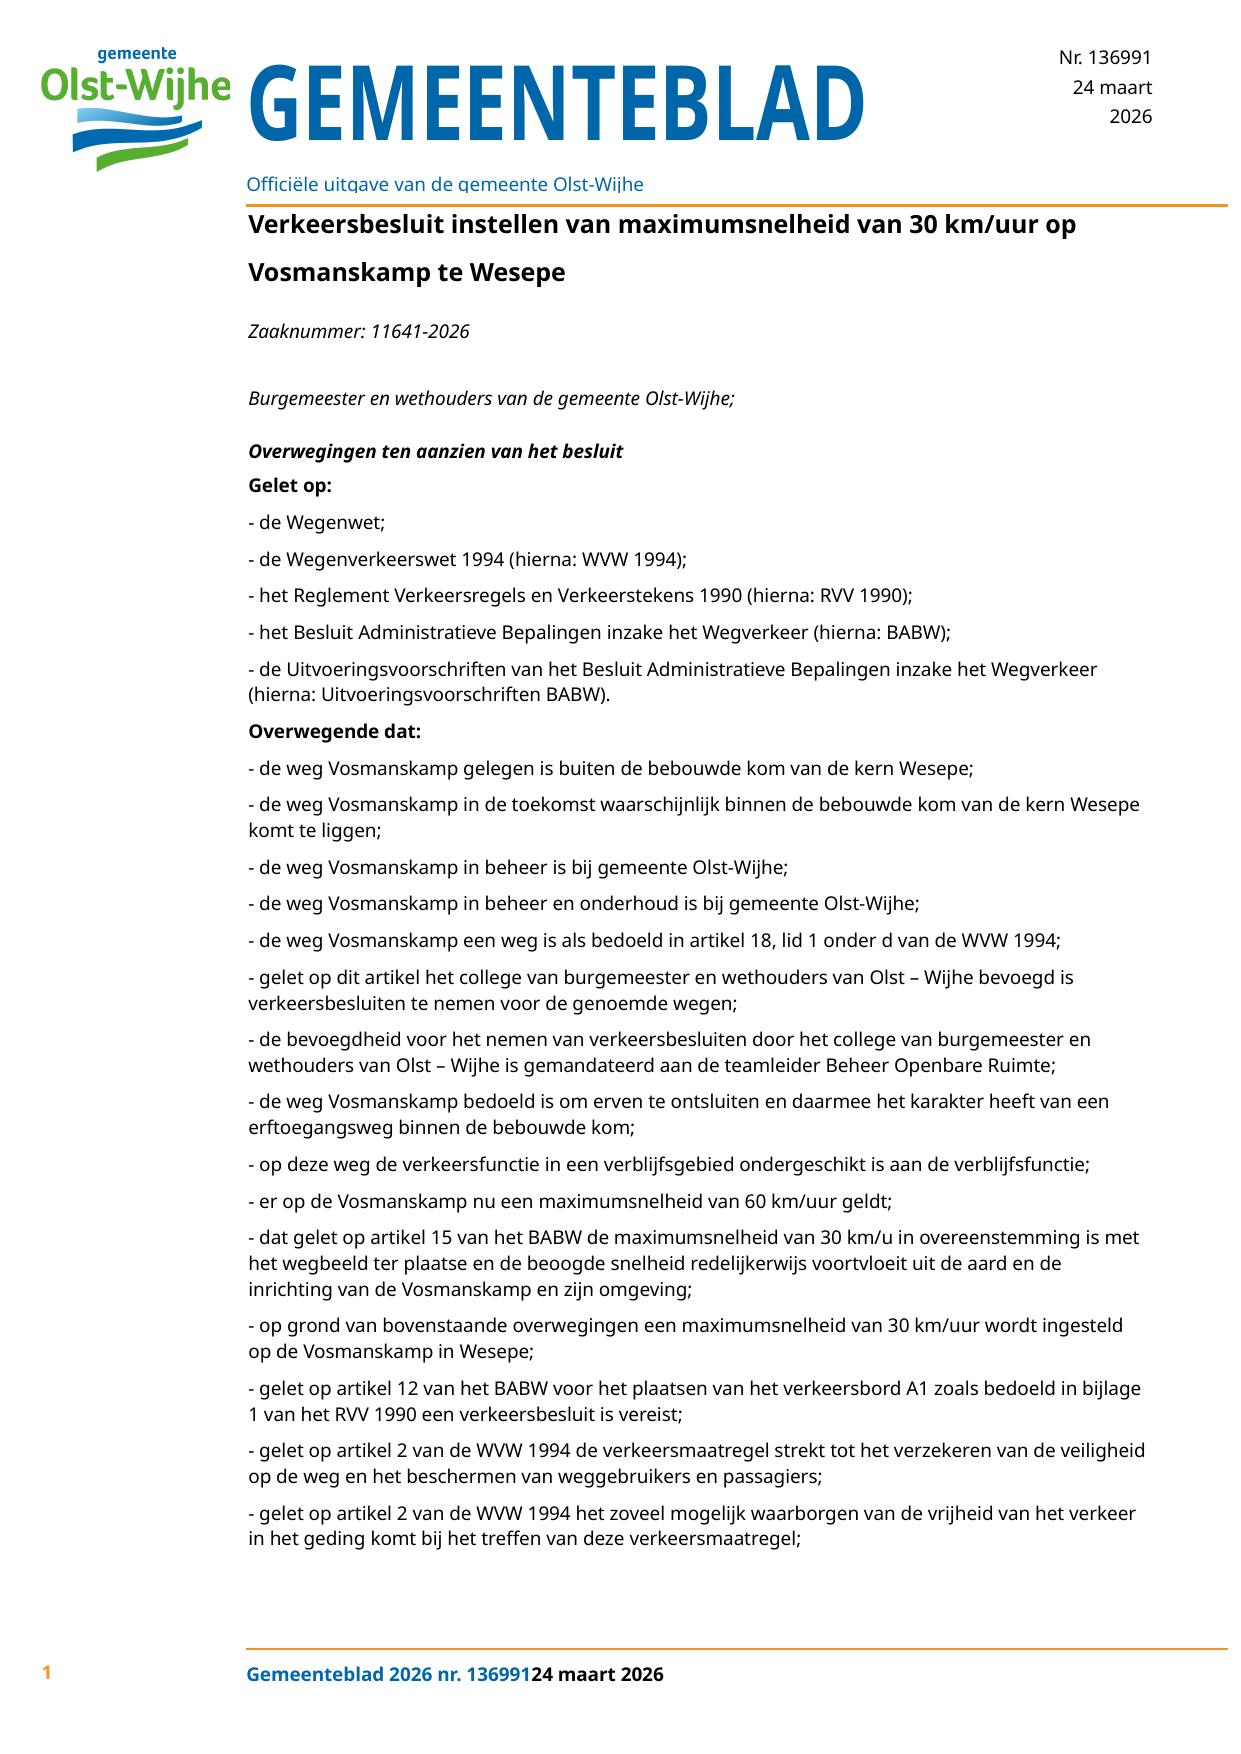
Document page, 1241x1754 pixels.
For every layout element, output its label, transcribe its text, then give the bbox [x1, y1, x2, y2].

text - het Besluit Administratieve Bepalingen inzake het Wegverkeer (hierna: BABW); [248, 619, 1152, 645]
text - gelet op artikel 2 van de WVW 1994 het zoveel mogelijk waarborgen van de vrijheid van het verkeer in het geding komt bij het treffen van deze verkeersmaatregel; [248, 1500, 1152, 1551]
text - de weg Vosmanskamp in beheer en onderhoud is bij gemeente Olst-Wijhe; [248, 891, 1152, 916]
text - gelet op artikel 2 van de WVW 1994 de verkeersmaatregel strekt tot het verzekeren van de veiligheid op de weg en het beschermen van weggebruikers en passagiers; [248, 1437, 1152, 1489]
text Zaaknummer: 11641-2026 [248, 318, 1152, 344]
picture [41, 47, 231, 172]
text - op grond van bovenstaande overwegingen een maximumsnelheid van 30 km/uur wordt ingesteld op de Vosmanskamp in Wesepe; [248, 1313, 1152, 1364]
text - er op de Vosmanskamp nu een maximumsnelheid van 60 km/uur geldt; [248, 1188, 1152, 1213]
text - de Wegenverkeerswet 1994 (hierna: WVW 1994); [248, 546, 1152, 572]
text - de weg Vosmanskamp bedoeld is om erven te ontsluiten en daarmee het karakter heeft van een erftoegangsweg binnen de bebouwde kom; [248, 1089, 1152, 1140]
text - gelet op dit artikel het college van burgemeester en wethouders van Olst – Wijhe bevoegd is verkeersbesluiten te nemen voor de genoemde wegen; [248, 964, 1152, 1015]
text Overwegingen ten aanzien van het besluit [248, 438, 1152, 464]
text - de bevoegdheid voor het nemen van verkeersbesluiten door het college van burgemeester en wethouders van Olst – Wijhe is gemandateerd aan de teamleider Beheer Openbare Ruimte; [248, 1026, 1152, 1078]
text - gelet op artikel 12 van het BABW voor het plaatsen van het verkeersbord A1 zoals bedoeld in bijlage 1 van het RVV 1990 een verkeersbesluit is vereist; [248, 1375, 1152, 1426]
text Gelet op: [248, 472, 1152, 498]
text - de weg Vosmanskamp gelegen is buiten de bebouwde kom van de kern Wesepe; [248, 755, 1152, 781]
text - het Reglement Verkeersregels en Verkeerstekens 1990 (hierna: RVV 1990); [248, 582, 1152, 608]
text - de Uitvoeringsvoorschriften van het Besluit Administratieve Bepalingen inzake het Wegverkeer (hierna: Uitvoeringsvoorschriften BABW). [248, 656, 1152, 707]
text Overwegende dat: [248, 718, 1152, 744]
text - de weg Vosmanskamp in de toekomst waarschijnlijk binnen de bebouwde kom van de kern Wesepe komt te liggen; [248, 792, 1152, 843]
text - de weg Vosmanskamp een weg is als bedoeld in artikel 18, lid 1 onder d van de WVW 1994; [248, 927, 1152, 953]
text Verkeersbesluit instellen van maximumsnelheid van 30 km/uur op Vosmanskamp te Wesepe [248, 207, 1152, 288]
text - dat gelet op artikel 15 van het BABW de maximumsnelheid van 30 km/u in overeenstemming is met het wegbeeld ter plaatse en de beoogde snelheid redelijkerwijs voortvloeit uit de aard en de inrichting van de Vosmanskamp en zijn omgeving; [248, 1224, 1152, 1302]
text Burgemeester en wethouders van de gemeente Olst-Wijhe; [248, 386, 1152, 411]
text - op deze weg de verkeersfunctie in een verblijfsgebied ondergeschikt is aan de verblijfsfunctie; [248, 1151, 1152, 1177]
text - de Wegenwet; [248, 509, 1152, 535]
text - de weg Vosmanskamp in beheer is bij gemeente Olst-Wijhe; [248, 854, 1152, 880]
